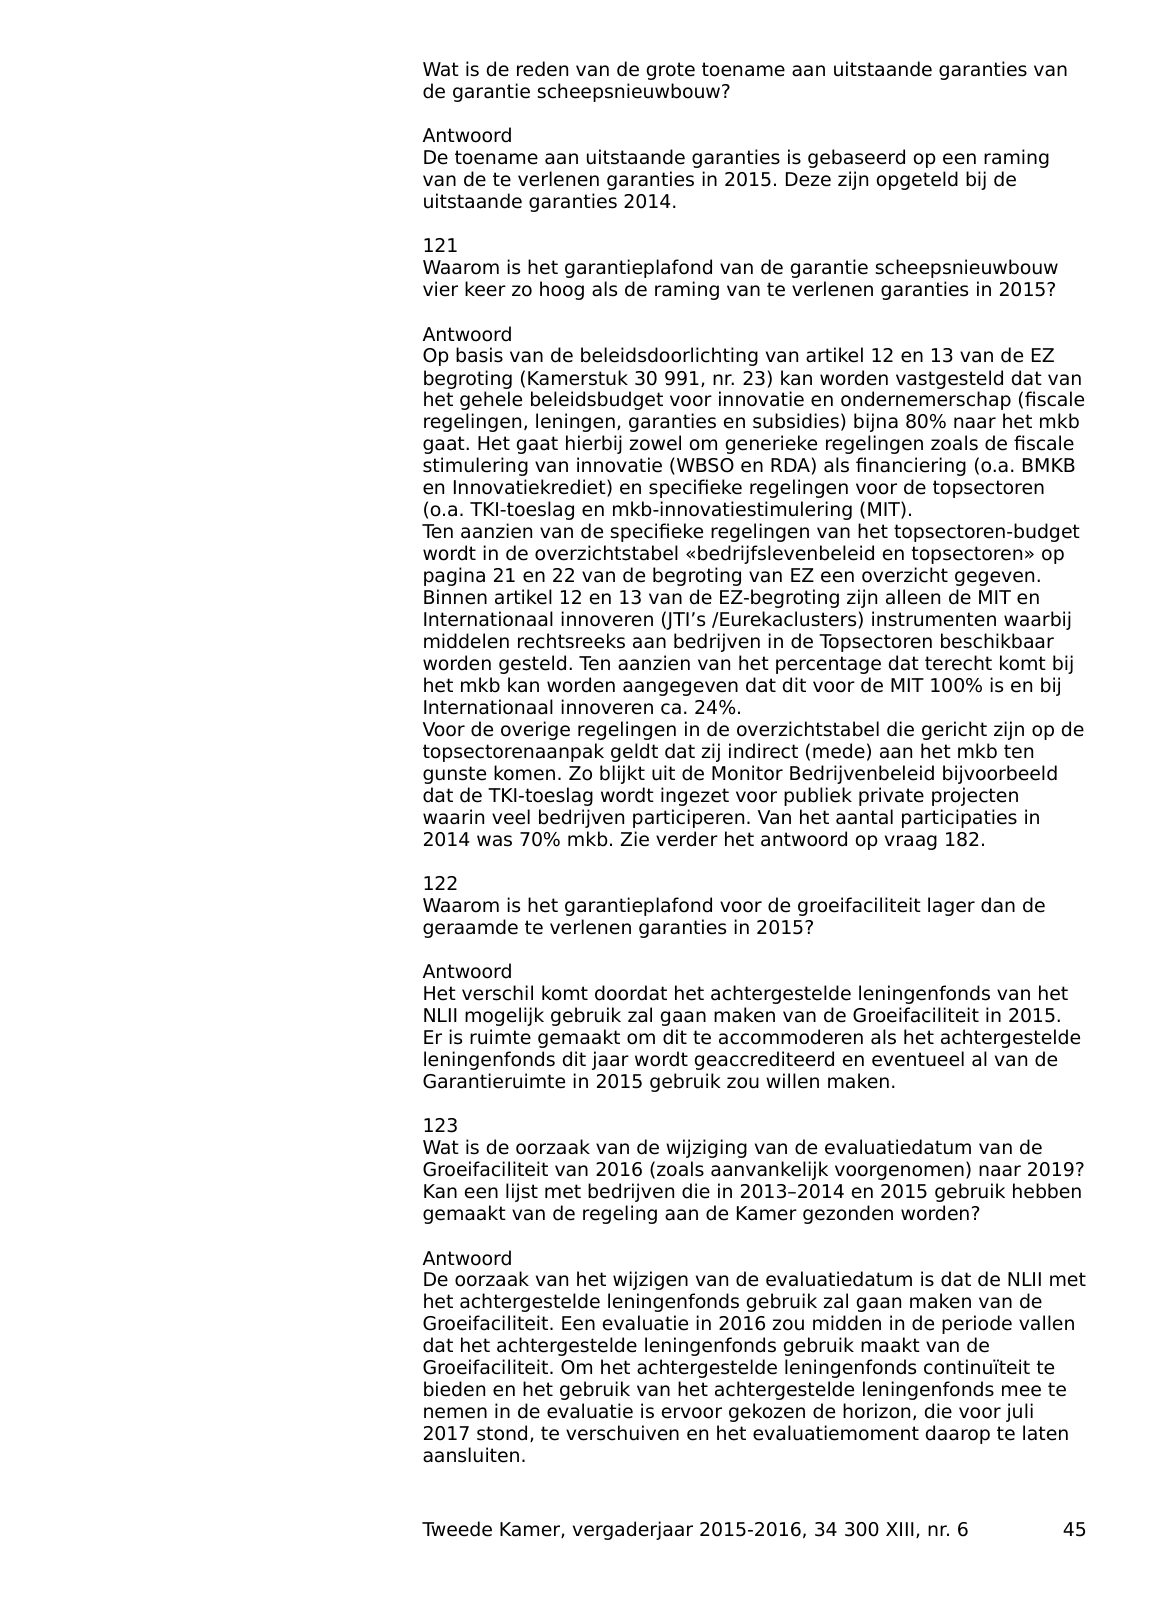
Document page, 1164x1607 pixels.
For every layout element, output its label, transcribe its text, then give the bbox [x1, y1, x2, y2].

text Antwoord [422, 1247, 1087, 1269]
text Op basis van de beleidsdoorlichting van artikel 12 en 13 van de EZ begroting (Kamerstuk 30 991, nr. 23) kan worden vastgesteld dat van het gehele beleidsbudget voor innovatie en ondernemerschap (fiscale regelingen, leningen, garanties en subsidies) bijna 80% naar het mkb gaat. Het gaat hierbij zowel om generieke regelingen zoals de fiscale stimulering van innovatie (WBSO en RDA) als financiering (o.a. BMKB en Innovatiekrediet) en specifieke regelingen voor de topsectoren (o.a. TKI-toeslag en mkb-innovatiestimulering (MIT). [422, 345, 1087, 521]
text Antwoord [422, 323, 1087, 345]
text Binnen artikel 12 en 13 van de EZ-begroting zijn alleen de MIT en Internationaal innoveren (JTI’s /Eurekaclusters) instrumenten waarbij middelen rechtsreeks aan bedrijven in de Topsectoren beschikbaar worden gesteld. Ten aanzien van het percentage dat terecht komt bij het mkb kan worden aangegeven dat dit voor de MIT 100% is en bij Internationaal innoveren ca. 24%. [422, 587, 1087, 719]
text Antwoord [422, 125, 1087, 147]
text Antwoord [422, 961, 1087, 983]
text De oorzaak van het wijzigen van de evaluatiedatum is dat de NLII met het achtergestelde leningenfonds gebruik zal gaan maken van de Groeifaciliteit. Een evaluatie in 2016 zou midden in de periode vallen dat het achtergestelde leningenfonds gebruik maakt van de Groeifaciliteit. Om het achtergestelde leningenfonds continuïteit te bieden en het gebruik van het achtergestelde leningenfonds mee te nemen in de evaluatie is ervoor gekozen de horizon, die voor juli 2017 stond, te verschuiven en het evaluatiemoment daarop te laten aansluiten. [422, 1269, 1087, 1467]
text 121 [422, 235, 1087, 257]
text 122 [422, 873, 1087, 895]
text De toename aan uitstaande garanties is gebaseerd op een raming van de te verlenen garanties in 2015. Deze zijn opgeteld bij de uitstaande garanties 2014. [422, 147, 1087, 213]
text Voor de overige regelingen in de overzichtstabel die gericht zijn op de topsectorenaanpak geldt dat zij indirect (mede) aan het mkb ten gunste komen. Zo blijkt uit de Monitor Bedrijvenbeleid bijvoorbeeld dat de TKI-toeslag wordt ingezet voor publiek private projecten waarin veel bedrijven participeren. Van het aantal participaties in 2014 was 70% mkb. Zie verder het antwoord op vraag 182. [422, 719, 1087, 851]
text Wat is de oorzaak van de wijziging van de evaluatiedatum van de Groeifaciliteit van 2016 (zoals aanvankelijk voorgenomen) naar 2019? Kan een lijst met bedrijven die in 2013–2014 en 2015 gebruik hebben gemaakt van de regeling aan de Kamer gezonden worden? [422, 1137, 1087, 1225]
text Wat is de reden van de grote toename aan uitstaande garanties van de garantie scheepsnieuwbouw? [422, 59, 1087, 103]
text Het verschil komt doordat het achtergestelde leningenfonds van het NLII mogelijk gebruik zal gaan maken van de Groeifaciliteit in 2015. Er is ruimte gemaakt om dit te accommoderen als het achtergestelde leningenfonds dit jaar wordt geaccrediteerd en eventueel al van de Garantieruimte in 2015 gebruik zou willen maken. [422, 983, 1087, 1093]
text Waarom is het garantieplafond voor de groeifaciliteit lager dan de geraamde te verlenen garanties in 2015? [422, 895, 1087, 939]
text Ten aanzien van de specifieke regelingen van het topsectoren-budget wordt in de overzichtstabel «bedrijfslevenbeleid en topsectoren» op pagina 21 en 22 van de begroting van EZ een overzicht gegeven. [422, 521, 1087, 587]
text 123 [422, 1115, 1087, 1137]
text Waarom is het garantieplafond van de garantie scheepsnieuwbouw vier keer zo hoog als de raming van te verlenen garanties in 2015? [422, 257, 1087, 301]
